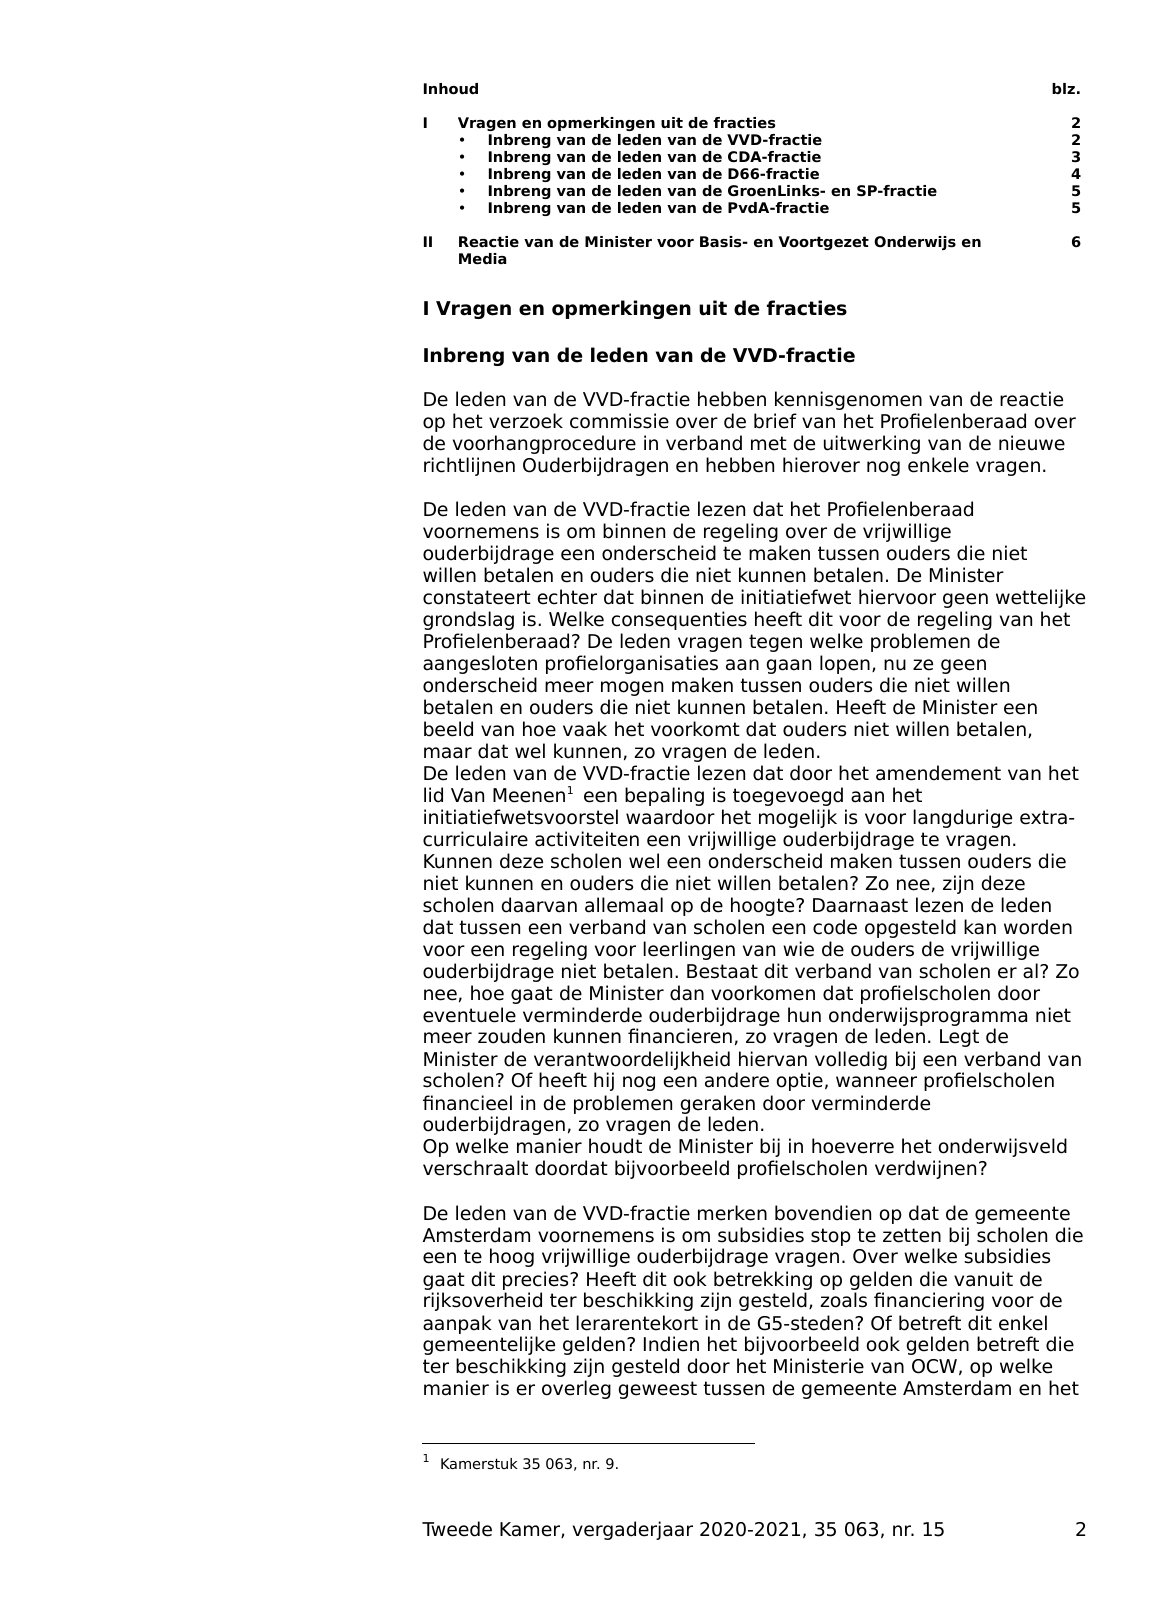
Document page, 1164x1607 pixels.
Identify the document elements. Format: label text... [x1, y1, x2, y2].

table_cell II [422, 234, 452, 268]
table_cell Reactie van de Minister voor Basis- en Voortgezet Onderwijs en Media [452, 234, 1027, 268]
table_cell 4 [1028, 166, 1087, 183]
table_cell 5 [1028, 200, 1087, 217]
table_cell [422, 132, 452, 149]
table_cell [422, 149, 452, 166]
subtitle I Vragen en opmerkingen uit de fracties [422, 298, 1087, 320]
text De leden van de VVD-fractie lezen dat het Profielenberaad voornemens is om binnen de regeling over de vrijwillige ouderbijdrage een onderscheid te maken tussen ouders die niet willen betalen en ouders die niet kunnen betalen. De Minister constateert echter dat binnen de initiatiefwet hiervoor geen wettelijke grondslag is. Welke consequenties heeft dit voor de regeling van het Profielenberaad? De leden vragen tegen welke problemen de aangesloten profielorganisaties aan gaan lopen, nu ze geen onderscheid meer mogen maken tussen ouders die niet willen betalen en ouders die niet kunnen betalen. Heeft de Minister een beeld van hoe vaak het voorkomt dat ouders niet willen betalen, maar dat wel kunnen, zo vragen de leden. [422, 499, 1087, 763]
table_cell 2 [1028, 115, 1087, 132]
table_cell Vragen en opmerkingen uit de fracties [452, 115, 1027, 132]
table_cell I [422, 115, 452, 132]
table_cell 2 [1028, 132, 1087, 149]
table_cell Inbreng van de leden van de GroenLinks- en SP-fractie [481, 183, 1027, 200]
table_cell • [452, 149, 481, 166]
table_cell 6 [1028, 234, 1087, 268]
table_cell [422, 166, 452, 183]
text Op welke manier houdt de Minister bij in hoeverre het onderwijsveld verschraalt doordat bijvoorbeeld profielscholen verdwijnen? [422, 1136, 1087, 1180]
text De leden van de VVD-fractie lezen dat door het amendement van het lid Van Meenen een bepaling is toegevoegd aan het initiatiefwetsvoorstel waardoor het mogelijk is voor langdurige extra-curriculaire activiteiten een vrijwillige ouderbijdrage te vragen. Kunnen deze scholen wel een onderscheid maken tussen ouders die niet kunnen en ouders die niet willen betalen? Zo nee, zijn deze scholen daarvan allemaal op de hoogte? Daarnaast lezen de leden dat tussen een verband van scholen een code opgesteld kan worden voor een regeling voor leerlingen van wie de ouders de vrijwillige ouderbijdrage niet betalen. Bestaat dit verband van scholen er al? Zo nee, hoe gaat de Minister dan voorkomen dat profielscholen door eventuele verminderde ouderbijdrage hun onderwijsprogramma niet meer zouden kunnen financieren, zo vragen de leden. Legt de Minister de verantwoordelijkheid hiervan volledig bij een verband van scholen? Of heeft hij nog een andere optie, wanneer profielscholen financieel in de problemen geraken door verminderde ouderbijdragen, zo vragen de leden. [422, 763, 1087, 1136]
table_cell Inbreng van de leden van de VVD-fractie [481, 132, 1027, 149]
table_header Inhoud [422, 81, 1027, 98]
text De leden van de VVD-fractie hebben kennisgenomen van de reactie op het verzoek commissie over de brief van het Profielenberaad over de voorhangprocedure in verband met de uitwerking van de nieuwe richtlijnen Ouderbijdragen en hebben hierover nog enkele vragen. [422, 389, 1087, 477]
table_cell • [452, 132, 481, 149]
table_cell [1028, 217, 1087, 234]
table_cell [422, 98, 452, 115]
table_cell Inbreng van de leden van de PvdA-fractie [481, 200, 1027, 217]
table_cell [452, 217, 481, 234]
table_cell [481, 217, 1027, 234]
table_cell [481, 98, 1027, 115]
table_cell [452, 98, 481, 115]
table_cell • [452, 200, 481, 217]
table_cell 3 [1028, 149, 1087, 166]
table_cell Inbreng van de leden van de D66-fractie [481, 166, 1027, 183]
subtitle Inbreng van de leden van de VVD-fractie [422, 345, 1087, 367]
table_cell [422, 183, 452, 200]
table_cell [422, 200, 452, 217]
table_cell • [452, 183, 481, 200]
table_cell 5 [1028, 183, 1087, 200]
table_cell [1028, 98, 1087, 115]
text De leden van de VVD-fractie merken bovendien op dat de gemeente Amsterdam voornemens is om subsidies stop te zetten bij scholen die een te hoog vrijwillige ouderbijdrage vragen. Over welke subsidies gaat dit precies? Heeft dit ook betrekking op gelden die vanuit de rijksoverheid ter beschikking zijn gesteld, zoals financiering voor de aanpak van het lerarentekort in de G5-steden? Of betreft dit enkel gemeentelijke gelden? Indien het bijvoorbeeld ook gelden betreft die ter beschikking zijn gesteld door het Ministerie van OCW, op welke manier is er overleg geweest tussen de gemeente Amsterdam en het [422, 1202, 1087, 1400]
table_cell [422, 217, 452, 234]
table_cell Inbreng van de leden van de CDA-fractie [481, 149, 1027, 166]
table_header blz. [1028, 81, 1087, 98]
table_cell • [452, 166, 481, 183]
text Kamerstuk 35 063, nr. 9. [422, 1452, 1087, 1474]
